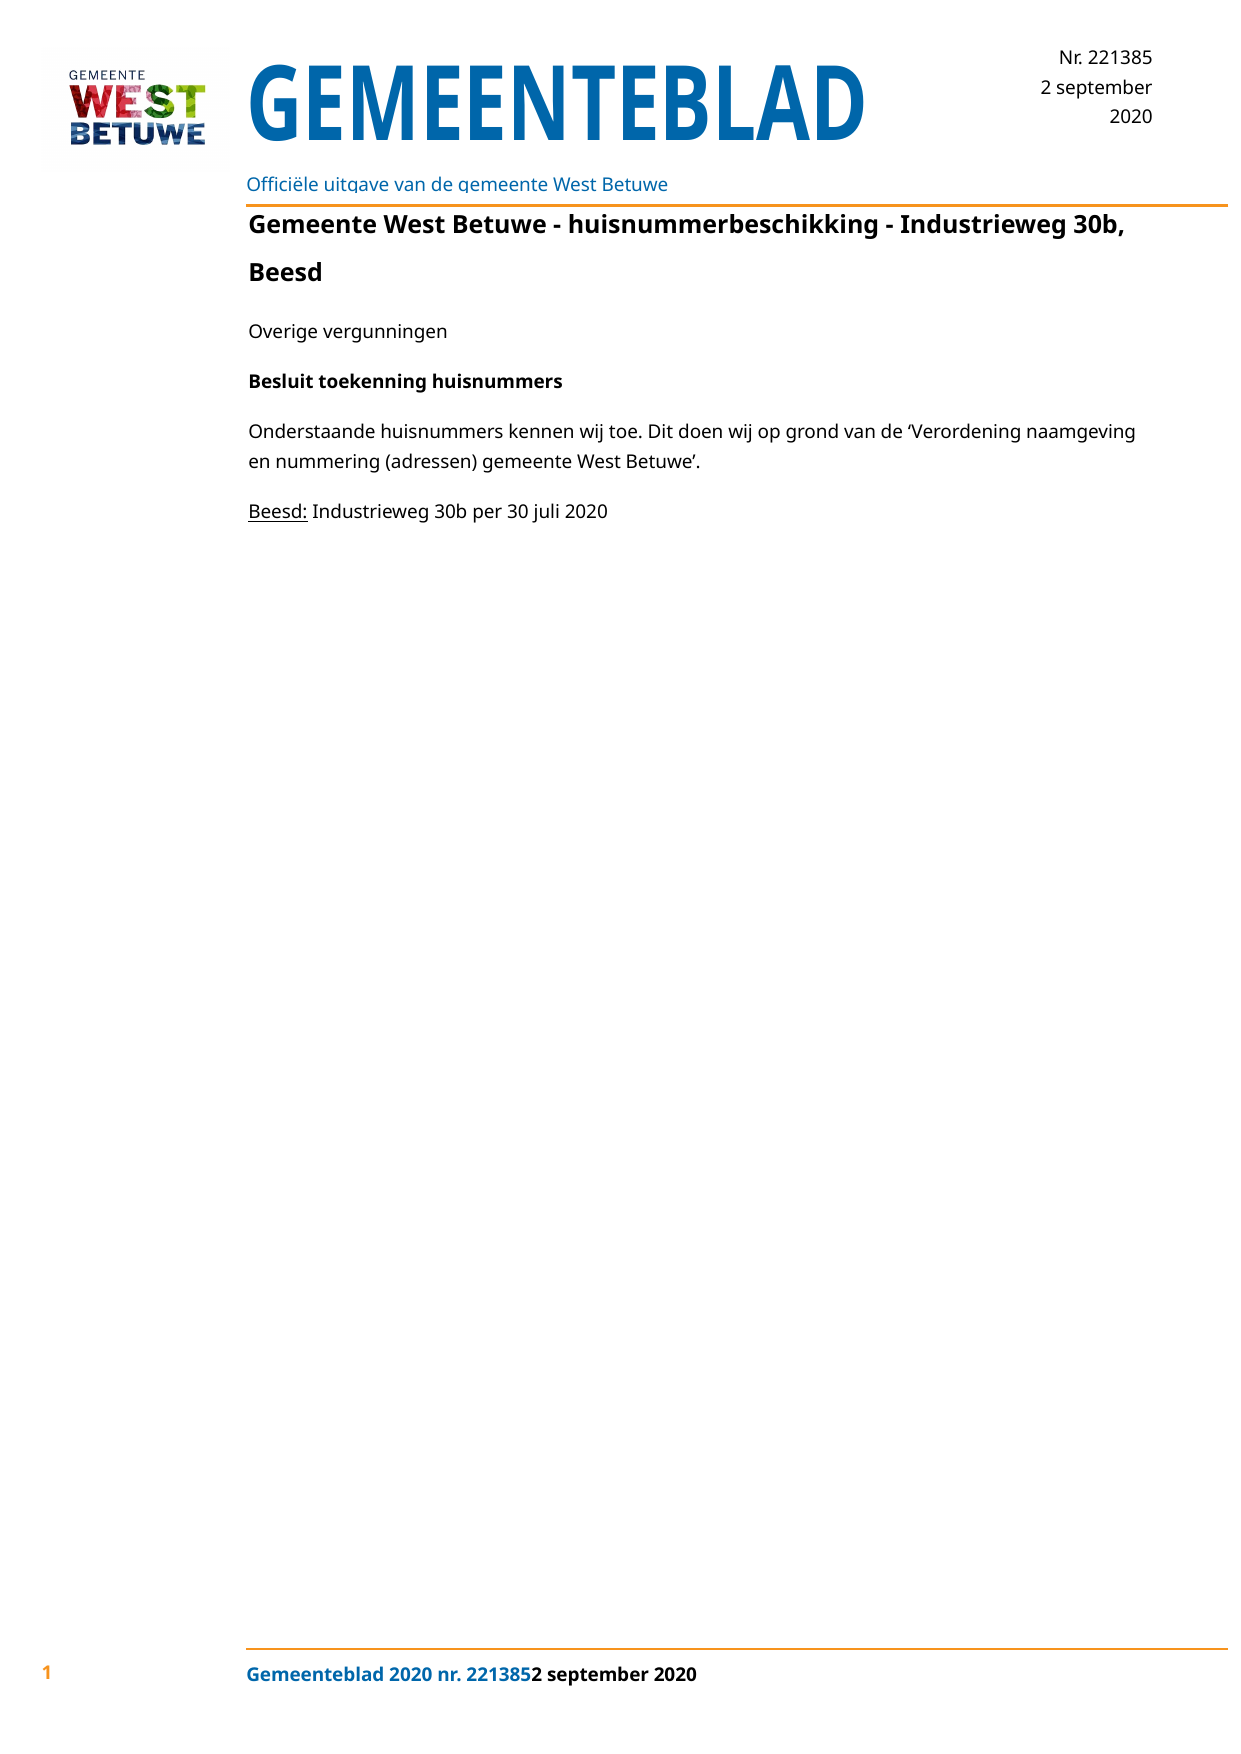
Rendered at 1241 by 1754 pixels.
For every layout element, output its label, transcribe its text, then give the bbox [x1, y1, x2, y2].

text Onderstaande huisnummers kennen wij toe. Dit doen wij op grond van de ‘Verordening naamgeving en nummering (adressen) gemeente West Betuwe’. [248, 419, 1152, 474]
text Gemeente West Betuwe - huisnummerbeschikking - Industrieweg 30b, Beesd [248, 207, 1152, 288]
picture [41, 47, 231, 172]
text Besluit toekenning huisnummers [248, 368, 1152, 394]
text Beesd: Industrieweg 30b per 30 juli 2020 [248, 499, 1152, 524]
text Overige vergunningen [248, 318, 1152, 344]
